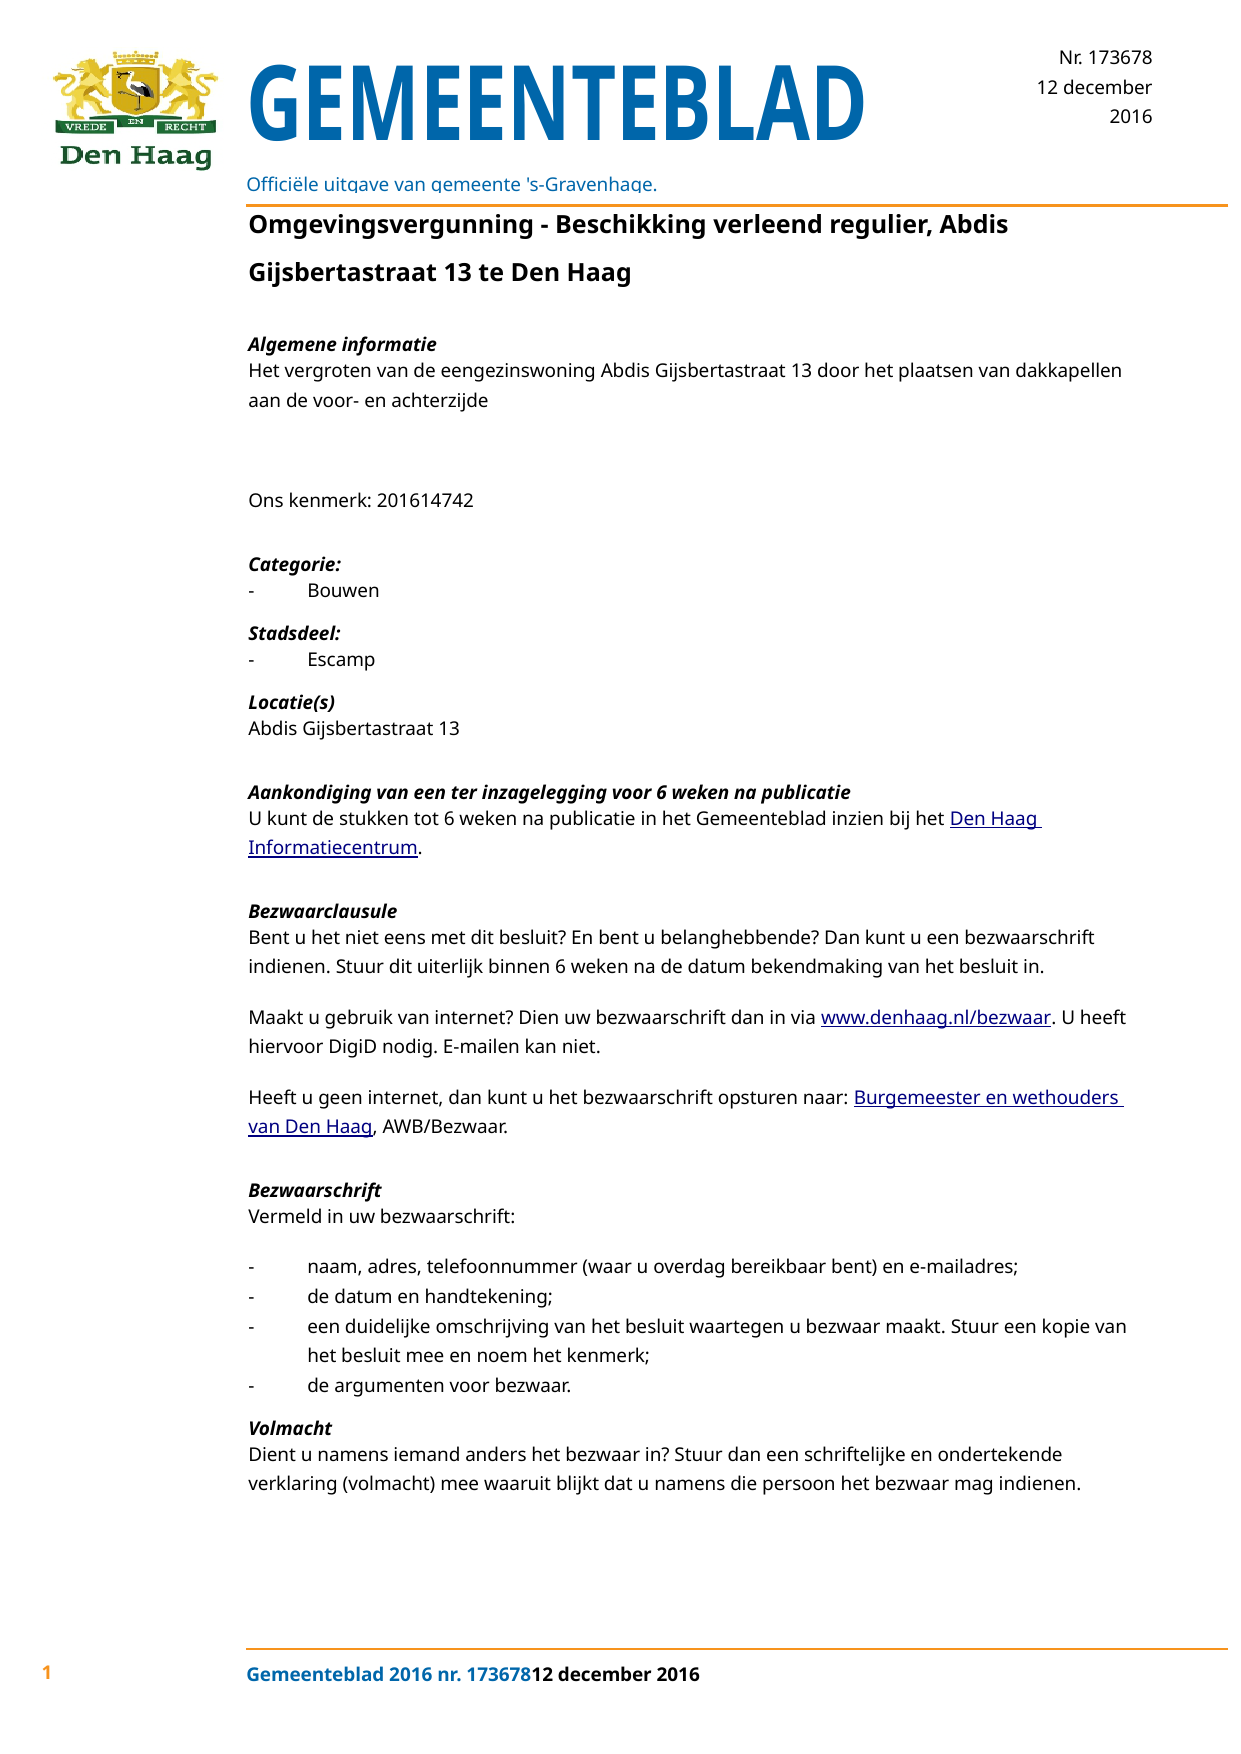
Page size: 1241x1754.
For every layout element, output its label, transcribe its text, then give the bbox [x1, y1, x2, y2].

text Volmacht [248, 1415, 1152, 1441]
text Dient u namens iemand anders het bezwaar in? Stuur dan een schriftelijke en ondertekende verklaring (volmacht) mee waaruit blijkt dat u namens die persoon het bezwaar mag indienen. [248, 1441, 1152, 1496]
text Aankondiging van een ter inzagelegging voor 6 weken na publicatie [248, 779, 1152, 805]
list de argumenten voor bezwaar. [248, 1372, 1152, 1398]
text Maakt u gebruik van internet? Dien uw bezwaarschrift dan in via www.denhaag.nl/bezwaar. U heeft hiervoor DigiD nodig. E-mailen kan niet. [248, 1004, 1152, 1059]
text Het vergroten van de eengezinswoning Abdis Gijsbertastraat 13 door het plaatsen van dakkapellen aan de voor- en achterzijde [248, 357, 1152, 412]
text Bezwaarclausule [248, 898, 1152, 924]
text U kunt de stukken tot 6 weken na publicatie in het Gemeenteblad inzien bij het Den Haag Informatiecentrum. [248, 805, 1152, 860]
list Escamp [248, 646, 1152, 672]
text Bezwaarschrift [248, 1177, 1152, 1203]
text Bent u het niet eens met dit besluit? En bent u belanghebbende? Dan kunt u een bezwaarschrift indienen. Stuur dit uiterlijk binnen 6 weken na de datum bekendmaking van het besluit in. [248, 924, 1152, 979]
text Vermeld in uw bezwaarschrift: [248, 1203, 1152, 1229]
list Bouwen [248, 577, 1152, 603]
text Heeft u geen internet, dan kunt u het bezwaarschrift opsturen naar: Burgemeester en wethouders van Den Haag, AWB/Bezwaar. [248, 1084, 1152, 1139]
list de datum en handtekening; [248, 1283, 1152, 1309]
list een duidelijke omschrijving van het besluit waartegen u bezwaar maakt. Stuur een kopie van het besluit mee en noem het kenmerk; [248, 1313, 1152, 1368]
list naam, adres, telefoonnummer (waar u overdag bereikbaar bent) en e-mailadres; [248, 1254, 1152, 1279]
text Algemene informatie [248, 331, 1152, 357]
picture [41, 47, 231, 172]
text Omgevingsvergunning - Beschikking verleend regulier, Abdis Gijsbertastraat 13 te Den Haag [248, 207, 1152, 288]
text Locatie(s) [248, 689, 1152, 715]
text Stadsdeel: [248, 620, 1152, 646]
text Categorie: [248, 552, 1152, 577]
text Abdis Gijsbertastraat 13 [248, 715, 1152, 741]
text Ons kenmerk: 201614742 [248, 488, 1152, 513]
